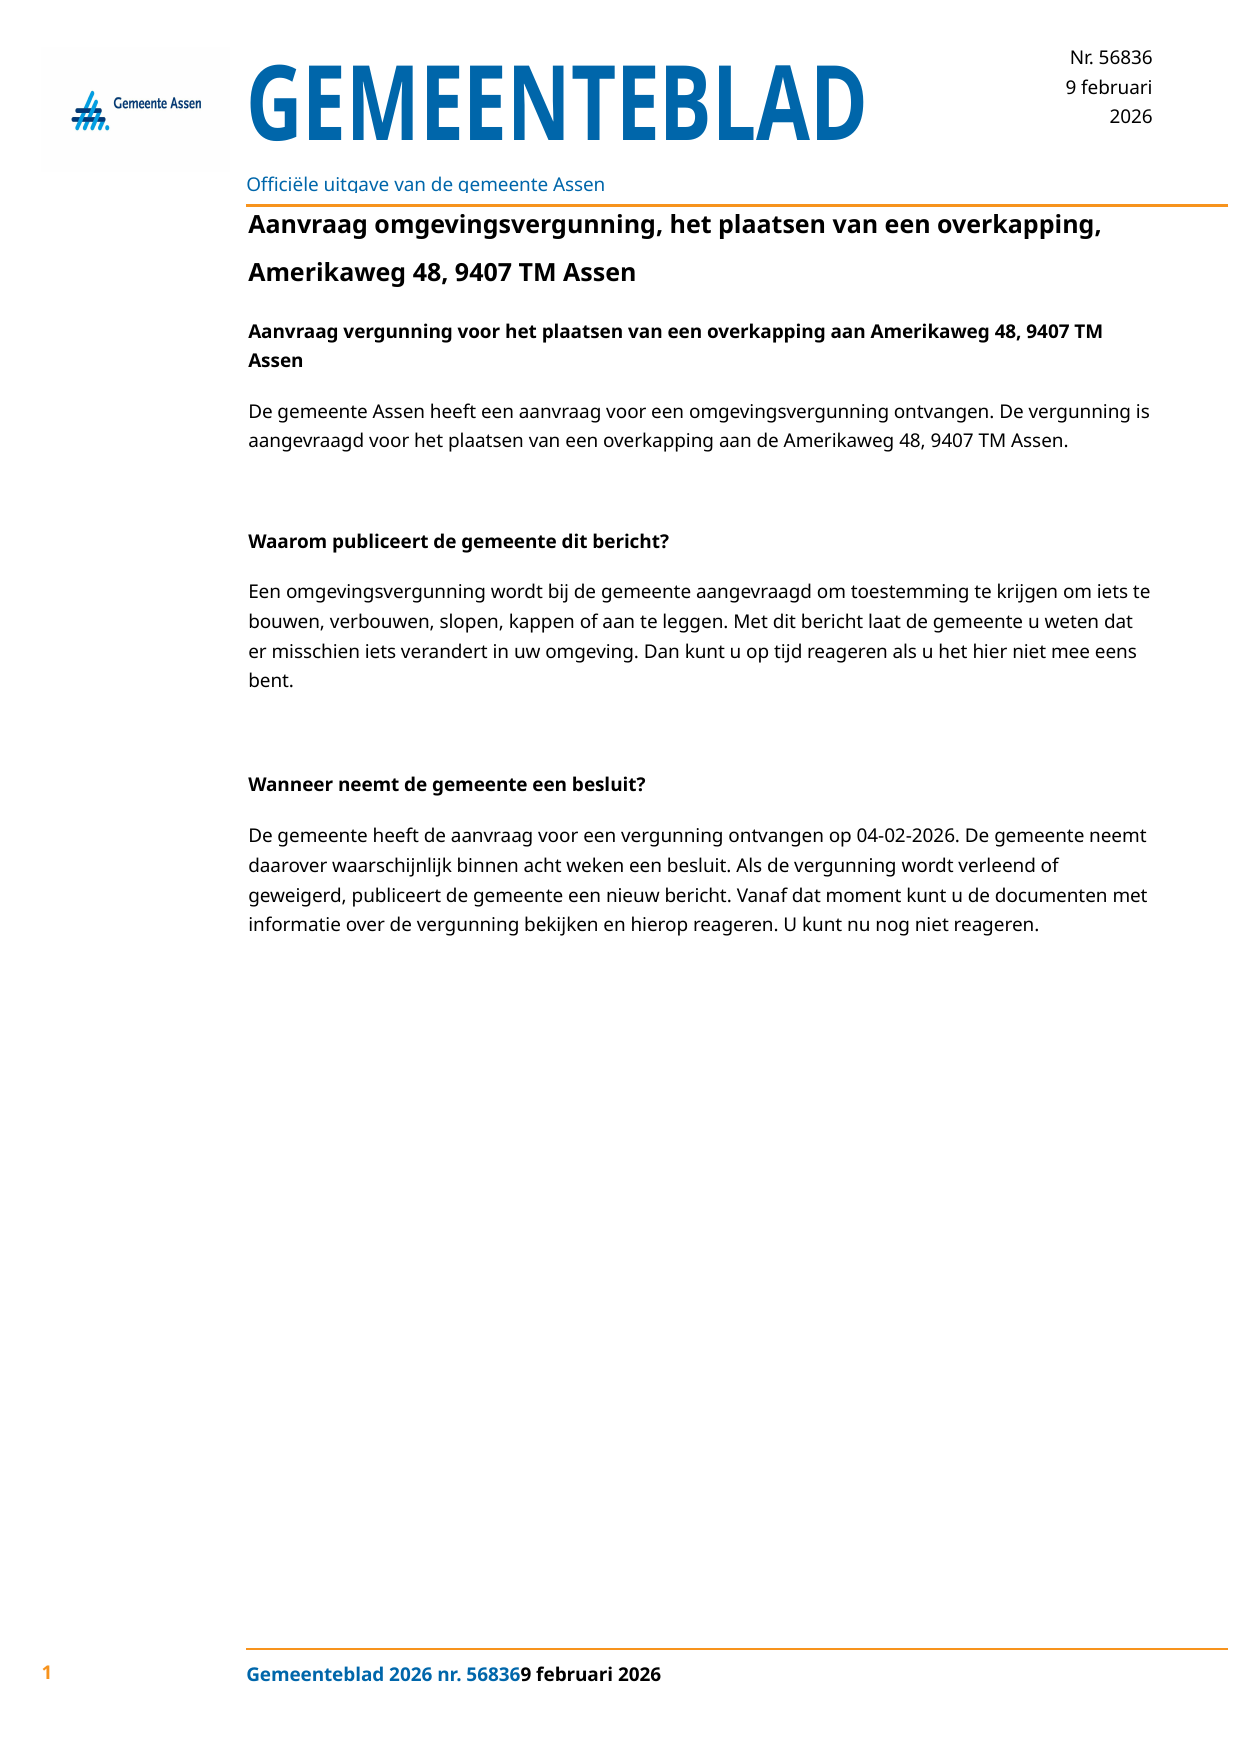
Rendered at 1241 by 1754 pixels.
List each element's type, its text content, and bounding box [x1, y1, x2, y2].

picture [41, 47, 231, 172]
text De gemeente heeft de aanvraag voor een vergunning ontvangen op 04-02-2026. De gemeente neemt daarover waarschijnlijk binnen acht weken een besluit. Als de vergunning wordt verleend of geweigerd, publiceert de gemeente een nieuw bericht. Vanaf dat moment kunt u de documenten met informatie over de vergunning bekijken en hierop reageren. U kunt nu nog niet reageren. [248, 823, 1152, 937]
text Aanvraag vergunning voor het plaatsen van een overkapping aan Amerikaweg 48, 9407 TM Assen [248, 318, 1152, 373]
text ﻿Wanneer neemt de gemeente een besluit? [248, 768, 1152, 797]
text De gemeente Assen heeft een aanvraag voor een omgevingsvergunning ontvangen. De vergunning is aangevraagd voor het plaatsen van een overkapping aan de Amerikaweg 48, 9407 TM Assen. [248, 398, 1152, 453]
text Waarom publiceert de gemeente dit bericht? [248, 528, 1152, 554]
text Aanvraag omgevingsvergunning, het plaatsen van een overkapping, Amerikaweg 48, 9407 TM Assen [248, 207, 1152, 288]
text Een omgevingsvergunning wordt bij de gemeente aangevraagd om toestemming te krijgen om iets te bouwen, verbouwen, slopen, kappen of aan te leggen. Met dit bericht laat de gemeente u weten dat er misschien iets verandert in uw omgeving. Dan kunt u op tijd reageren als u het hier niet mee eens bent. [248, 579, 1152, 693]
